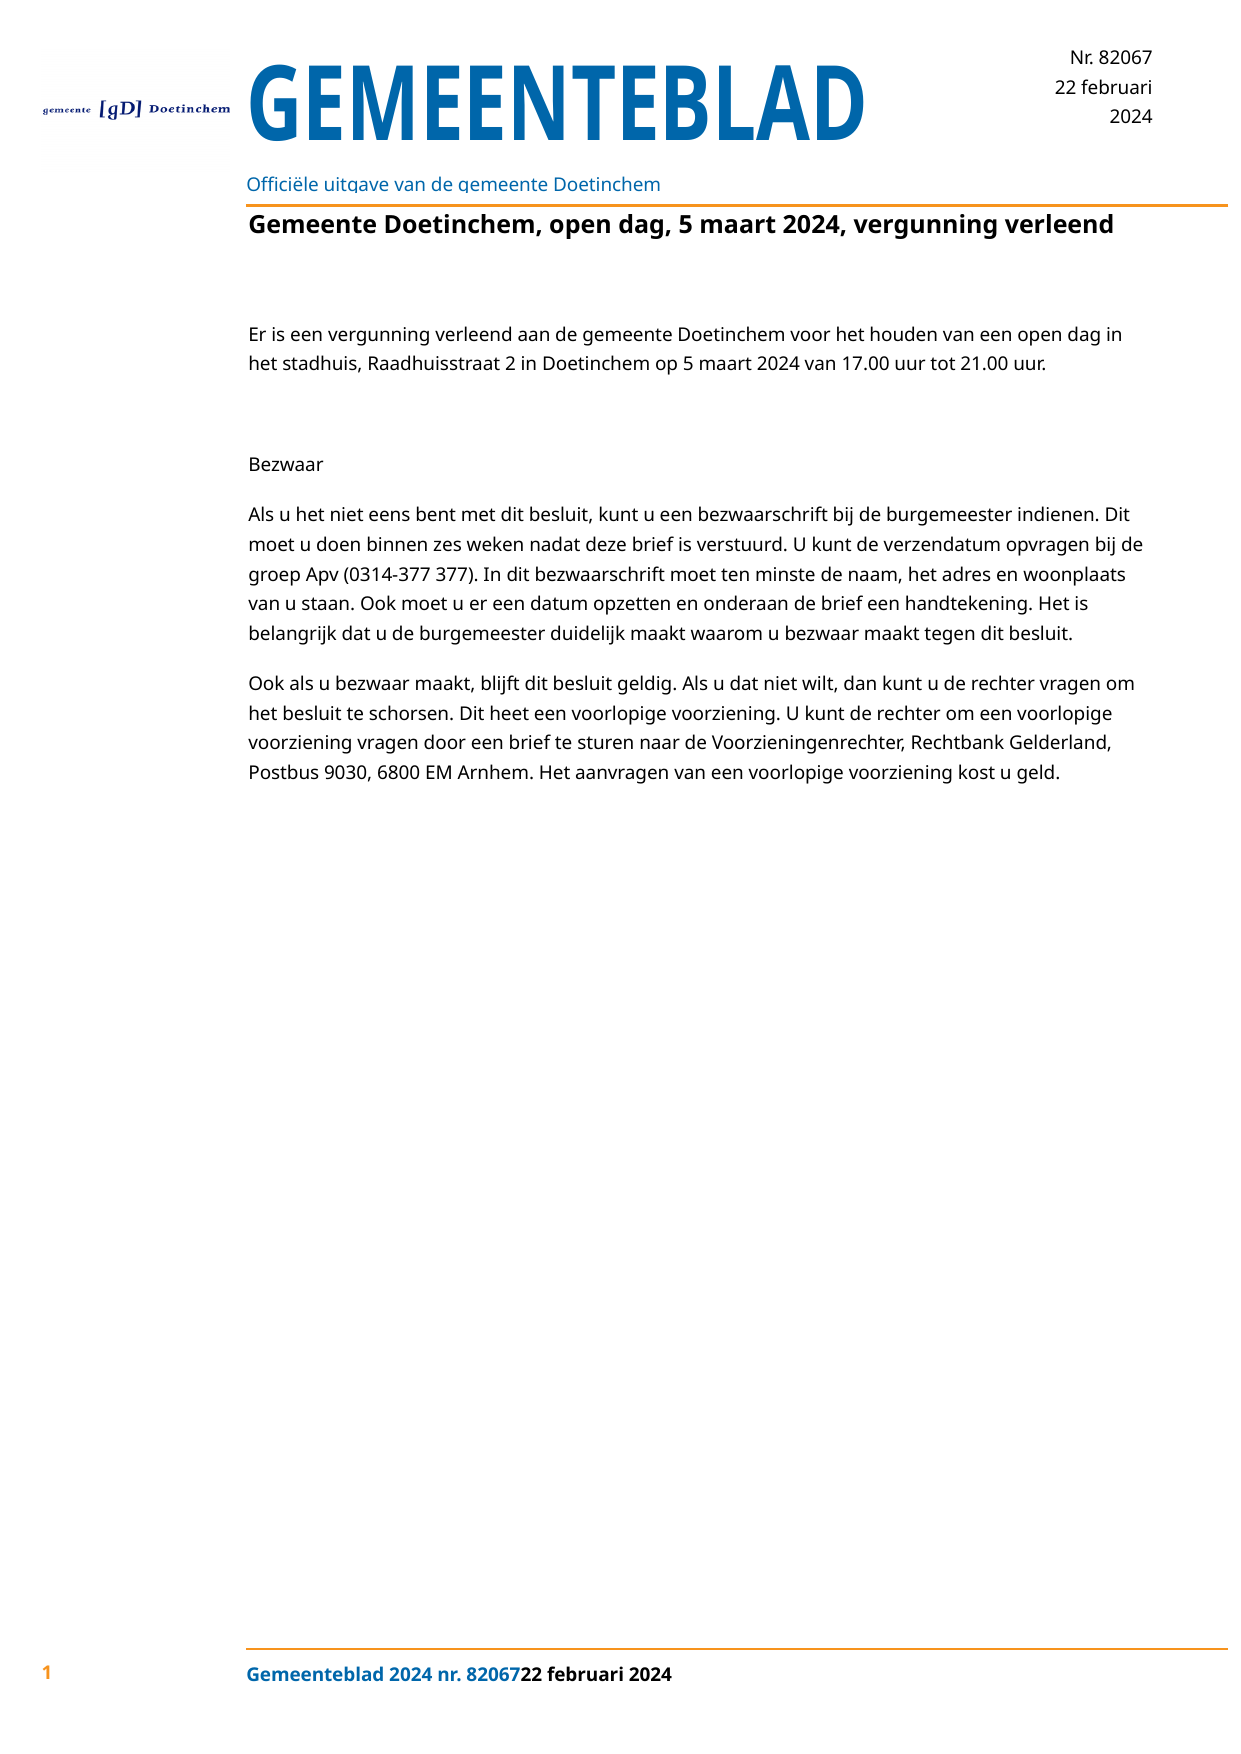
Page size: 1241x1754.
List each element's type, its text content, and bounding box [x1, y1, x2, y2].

text Ook als u bezwaar maakt, blijft dit besluit geldig. Als u dat niet wilt, dan kunt u de rechter vragen om het besluit te schorsen. Dit heet een voorlopige voorziening. U kunt de rechter om een voorlopige voorziening vragen door een brief te sturen naar de Voorzieningenrechter, Rechtbank Gelderland, Postbus 9030, 6800 EM Arnhem. Het aanvragen van een voorlopige voorziening kost u geld. [248, 670, 1152, 785]
text Gemeente Doetinchem, open dag, 5 maart 2024, vergunning verleend [248, 207, 1152, 241]
picture [41, 47, 231, 172]
text Als u het niet eens bent met dit besluit, kunt u een bezwaarschrift bij de burgemeester indienen. Dit moet u doen binnen zes weken nadat deze brief is verstuurd. U kunt de verzendatum opvragen bij de groep Apv (0314-377 377). In dit bezwaarschrift moet ten minste de naam, het adres en woonplaats van u staan. Ook moet u er een datum opzetten en onderaan de brief een handtekening. Het is belangrijk dat u de burgemeester duidelijk maakt waarom u bezwaar maakt tegen dit besluit. [248, 502, 1152, 646]
text Bezwaar [248, 451, 1152, 477]
text Er is een vergunning verleend aan de gemeente Doetinchem voor het houden van een open dag in het stadhuis, Raadhuisstraat 2 in Doetinchem op 5 maart 2024 van 17.00 uur tot 21.00 uur. [248, 321, 1152, 376]
